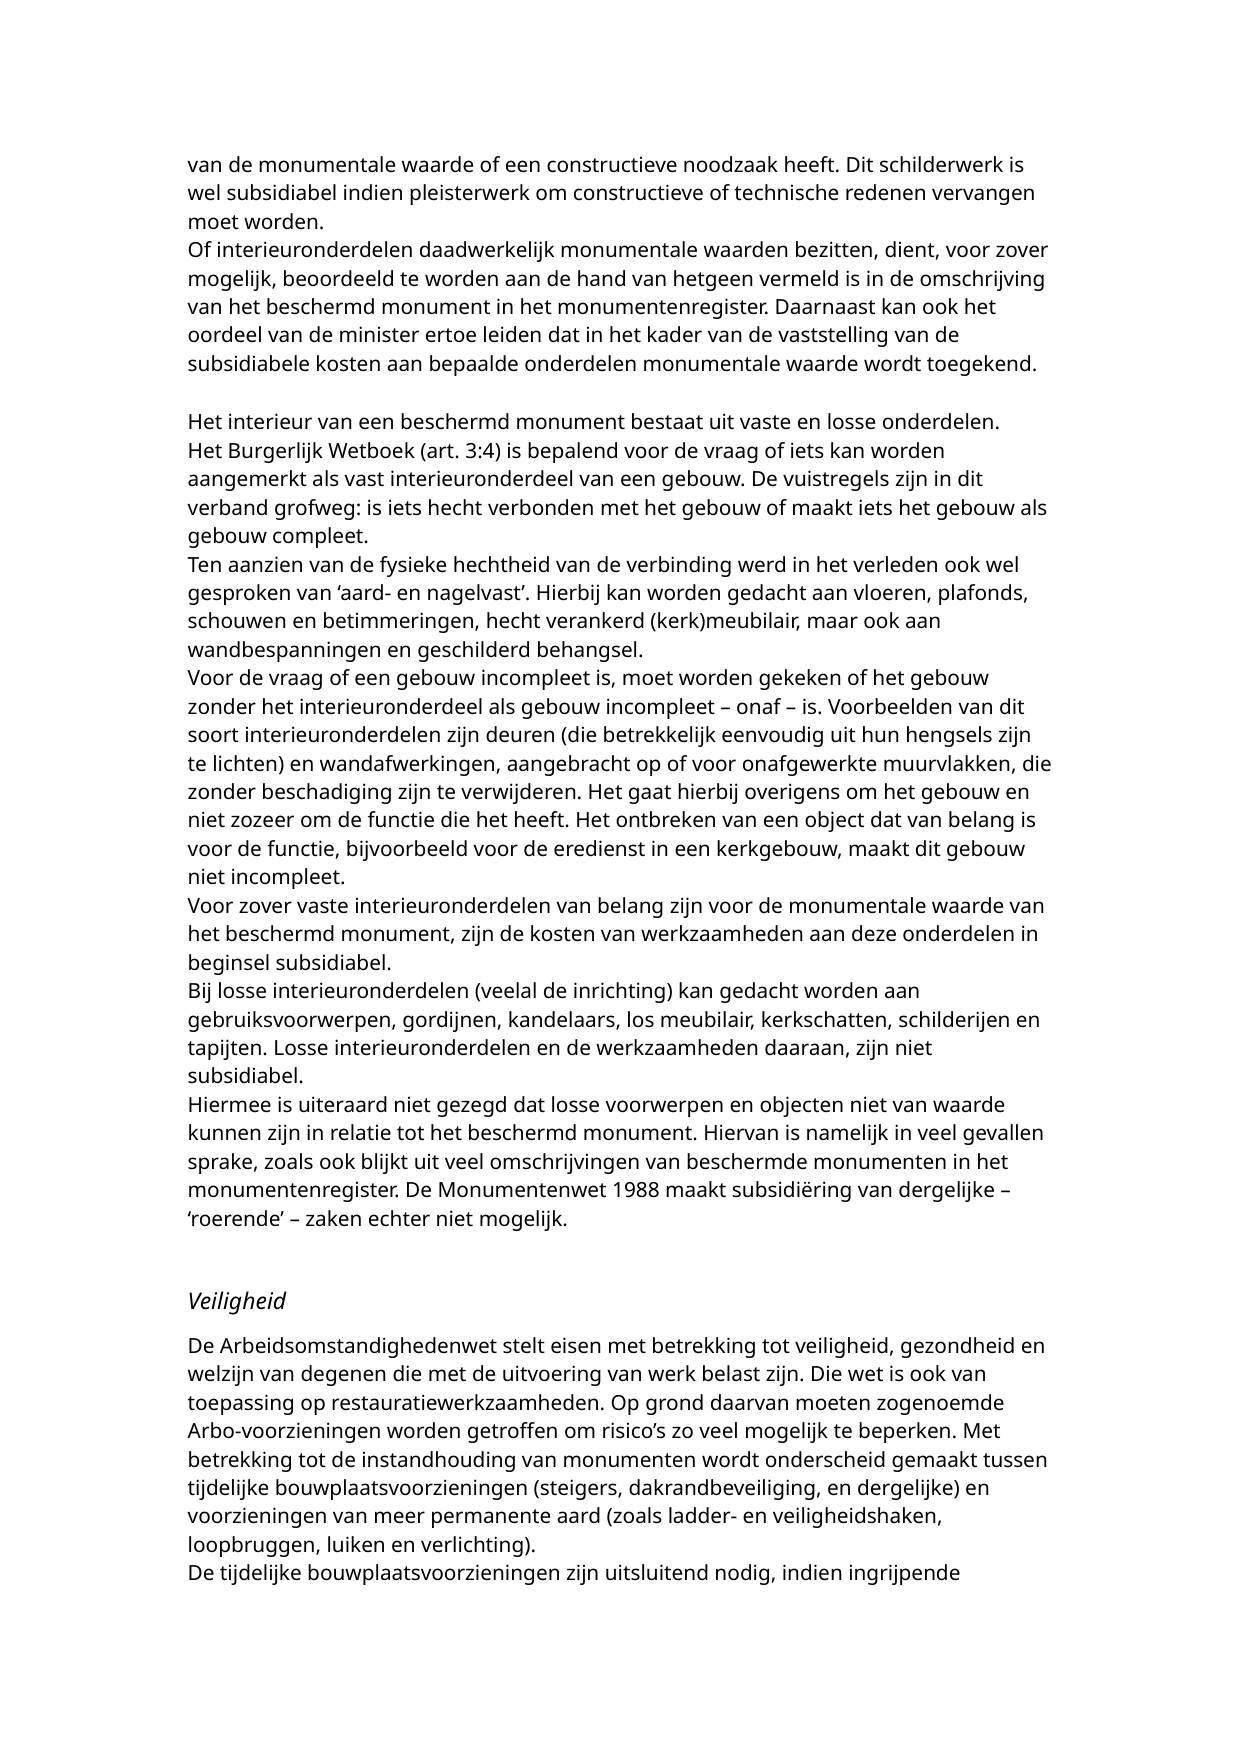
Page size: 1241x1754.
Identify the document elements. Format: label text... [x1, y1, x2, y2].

text van de monumentale waarde of een constructieve noodzaak heeft. Dit schilderwerk is wel subsidiabel indien pleisterwerk om constructieve of technische redenen vervangen moet worden. [187, 150, 1053, 235]
text Voor zover vaste interieuronderdelen van belang zijn voor de monumentale waarde van het beschermd monument, zijn de kosten van werkzaamheden aan deze onderdelen in beginsel subsidiabel. [187, 891, 1053, 976]
text Voor de vraag of een gebouw incompleet is, moet worden gekeken of het gebouw zonder het interieuronderdeel als gebouw incompleet – onaf – is. Voorbeelden van dit soort interieuronderdelen zijn deuren (die betrekkelijk eenvoudig uit hun hengsels zijn te lichten) en wandafwerkingen, aangebracht op of voor onafgewerkte muurvlakken, die zonder beschadiging zijn te verwijderen. Het gaat hierbij overigens om het gebouw en niet zozeer om de functie die het heeft. Het ontbreken van een object dat van belang is voor de functie, bijvoorbeeld voor de eredienst in een kerkgebouw, maakt dit gebouw niet incompleet. [187, 663, 1053, 891]
text Of interieuronderdelen daadwerkelijk monumentale waarden bezitten, dient, voor zover mogelijk, beoordeeld te worden aan de hand van hetgeen vermeld is in de omschrijving van het beschermd monument in het monumentenregister. Daarnaast kan ook het oordeel van de minister ertoe leiden dat in het kader van de vaststelling van de subsidiabele kosten aan bepaalde onderdelen monumentale waarde wordt toegekend. [187, 235, 1053, 377]
subtitle Veiligheid [187, 1285, 1053, 1316]
text Het Burgerlijk Wetboek (art. 3:4) is bepalend voor de vraag of iets kan worden aangemerkt als vast interieuronderdeel van een gebouw. De vuistregels zijn in dit verband grofweg: is iets hecht verbonden met het gebouw of maakt iets het gebouw als gebouw compleet. [187, 436, 1053, 550]
text Ten aanzien van de fysieke hechtheid van de verbinding werd in het verleden ook wel gesproken van ‘aard- en nagelvast’. Hierbij kan worden gedacht aan vloeren, plafonds, schouwen en betimmeringen, hecht verankerd (kerk)meubilair, maar ook aan wandbespanningen en geschilderd behangsel. [187, 550, 1053, 663]
text De Arbeidsomstandighedenwet stelt eisen met betrekking tot veiligheid, gezondheid en welzijn van degenen die met de uitvoering van werk belast zijn. Die wet is ook van toepassing op restauratiewerkzaamheden. Op grond daarvan moeten zogenoemde Arbo-voorzieningen worden getroffen om risico’s zo veel mogelijk te beperken. Met betrekking tot de instandhouding van monumenten wordt onderscheid gemaakt tussen tijdelijke bouwplaatsvoorzieningen (steigers, dakrandbeveiliging, en dergelijke) en voorzieningen van meer permanente aard (zoals ladder- en veiligheidshaken, loopbruggen, luiken en verlichting). [187, 1331, 1053, 1558]
text Het interieur van een beschermd monument bestaat uit vaste en losse onderdelen. [187, 407, 1053, 436]
text Bij losse interieuronderdelen (veelal de inrichting) kan gedacht worden aan gebruiksvoorwerpen, gordijnen, kandelaars, los meubilair, kerkschatten, schilderijen en tapijten. Losse interieuronderdelen en de werkzaamheden daaraan, zijn niet subsidiabel. [187, 976, 1053, 1090]
text Hiermee is uiteraard niet gezegd dat losse voorwerpen en objecten niet van waarde kunnen zijn in relatie tot het beschermd monument. Hiervan is namelijk in veel gevallen sprake, zoals ook blijkt uit veel omschrijvingen van beschermde monumenten in het monumentenregister. De Monumentenwet 1988 maakt subsidiëring van dergelijke – ‘roerende’ – zaken echter niet mogelijk. [187, 1090, 1053, 1232]
text De tijdelijke bouwplaatsvoorzieningen zijn uitsluitend nodig, indien ingrijpende [187, 1558, 1053, 1587]
